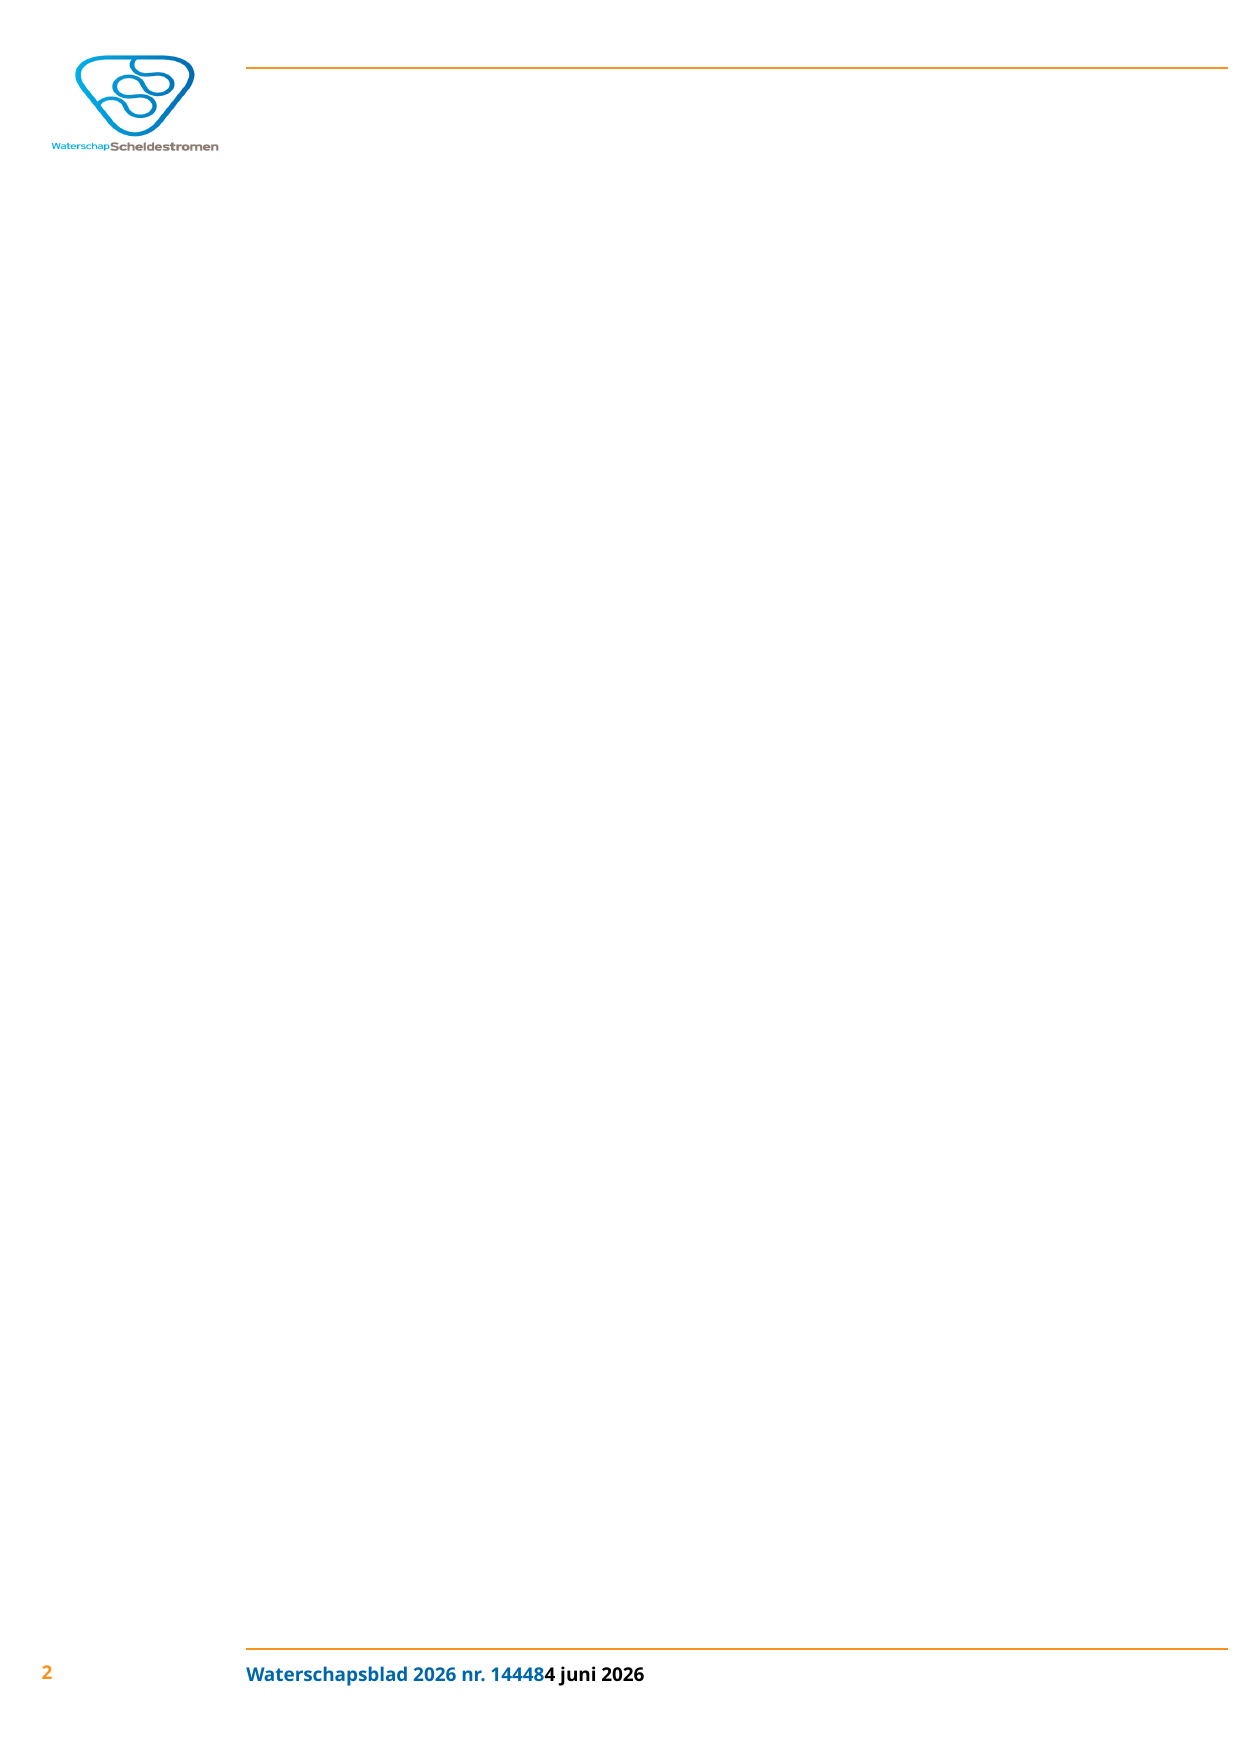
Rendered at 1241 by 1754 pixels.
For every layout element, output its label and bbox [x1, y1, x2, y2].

picture [41, 47, 231, 172]
